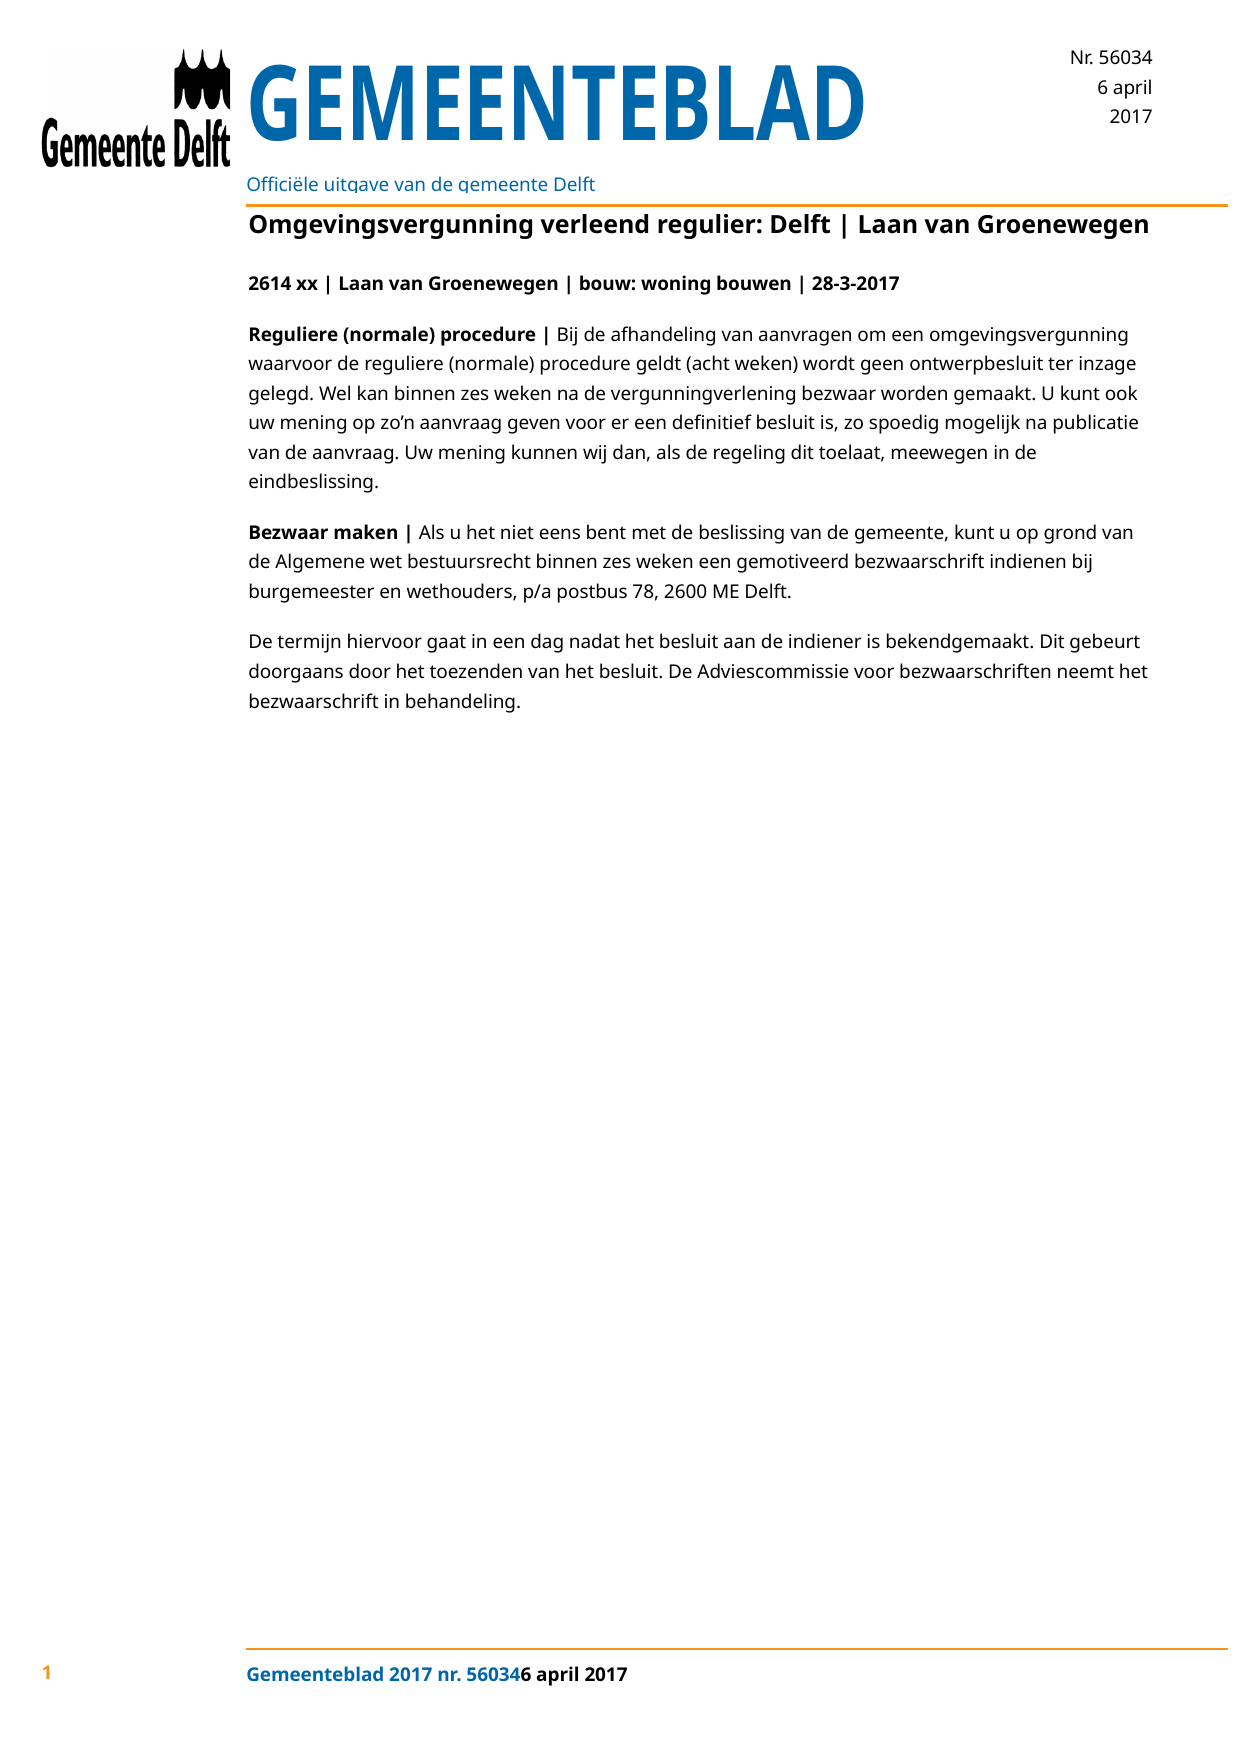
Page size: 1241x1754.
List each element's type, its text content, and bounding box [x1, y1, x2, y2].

text Bezwaar maken | Als u het niet eens bent met de beslissing van de gemeente, kunt u op grond van de Algemene wet bestuursrecht binnen zes weken een gemotiveerd bezwaarschrift indienen bij burgemeester en wethouders, p/a postbus 78, 2600 ME Delft. [248, 519, 1152, 604]
picture [41, 47, 231, 172]
text Omgevingsvergunning verleend regulier: Delft | Laan van Groenewegen [248, 207, 1152, 241]
text 2614 xx | Laan van Groenewegen | bouw: woning bouwen | 28-3-2017 [248, 270, 1152, 296]
text De termijn hiervoor gaat in een dag nadat het besluit aan de indiener is bekendgemaakt. Dit gebeurt doorgaans door het toezenden van het besluit. De Adviescommissie voor bezwaarschriften neemt het bezwaarschrift in behandeling. [248, 629, 1152, 713]
text Reguliere (normale) procedure | Bij de afhandeling van aanvragen om een omgevingsvergunning waarvoor de reguliere (normale) procedure geldt (acht weken) wordt geen ontwerpbesluit ter inzage gelegd. Wel kan binnen zes weken na de vergunningverlening bezwaar worden gemaakt. U kunt ook uw mening op zo’n aanvraag geven voor er een definitief besluit is, zo spoedig mogelijk na publicatie van de aanvraag. Uw mening kunnen wij dan, als de regeling dit toelaat, meewegen in de eindbeslissing. [248, 321, 1152, 494]
